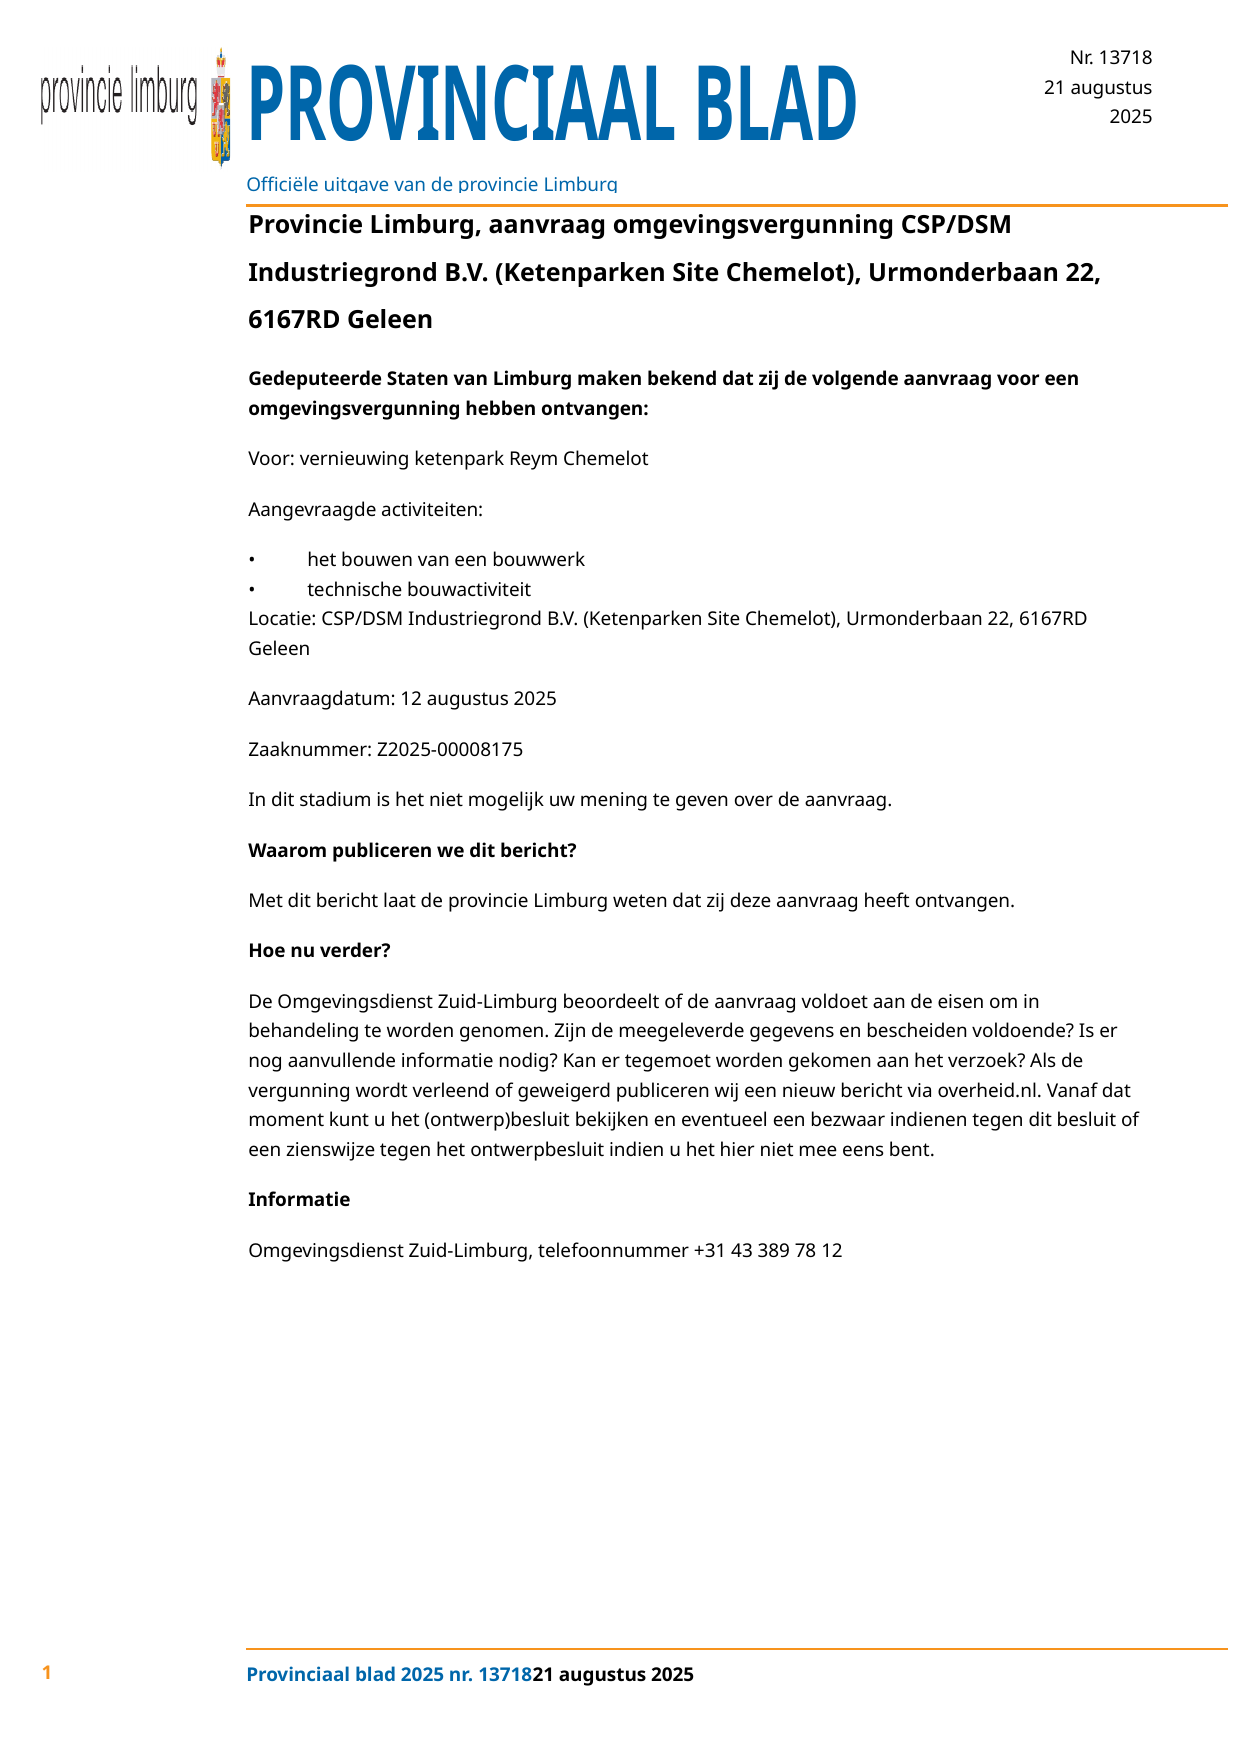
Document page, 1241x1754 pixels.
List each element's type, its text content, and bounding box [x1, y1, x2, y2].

text Informatie [248, 1186, 1152, 1212]
text Locatie: CSP/DSM Industriegrond B.V. (Ketenparken Site Chemelot), Urmonderbaan 22, 6167RD Geleen [248, 606, 1152, 661]
text Aanvraagdatum: 12 augustus 2025 [248, 686, 1152, 711]
text Voor: vernieuwing ketenpark Reym Chemelot [248, 446, 1152, 471]
text Aangevraagde activiteiten: [248, 496, 1152, 522]
list het bouwen van een bouwwerk [248, 546, 1152, 572]
text Gedeputeerde Staten van Limburg maken bekend dat zij de volgende aanvraag voor een omgevingsvergunning hebben ontvangen: [248, 366, 1152, 421]
text De Omgevingsdienst Zuid-Limburg beoordeelt of de aanvraag voldoet aan de eisen om in behandeling te worden genomen. Zijn de meegeleverde gegevens en bescheiden voldoende? Is er nog aanvullende informatie nodig? Kan er tegemoet worden gekomen aan het verzoek? Als de vergunning wordt verleend of geweigerd publiceren wij een nieuw bericht via overheid.nl. Vanaf dat moment kunt u het (ontwerp)besluit bekijken en eventueel een bezwaar indienen tegen dit besluit of een zienswijze tegen het ontwerpbesluit indien u het hier niet mee eens bent. [248, 988, 1152, 1162]
list technische bouwactiviteit [248, 576, 1152, 602]
text Hoe nu verder? [248, 938, 1152, 963]
picture [41, 47, 231, 172]
text Waarom publiceren we dit bericht? [248, 837, 1152, 862]
text Provincie Limburg, aanvraag omgevingsvergunning CSP/DSM Industriegrond B.V. (Ketenparken Site Chemelot), Urmonderbaan 22, 6167RD Geleen [248, 207, 1152, 336]
text Zaaknummer: Z2025-00008175 [248, 736, 1152, 762]
text Met dit bericht laat de provincie Limburg weten dat zij deze aanvraag heeft ontvangen. [248, 887, 1152, 913]
text In dit stadium is het niet mogelijk uw mening te geven over de aanvraag. [248, 786, 1152, 812]
text Omgevingsdienst Zuid-Limburg, telefoonnummer +31 43 389 78 12 [248, 1237, 1152, 1262]
